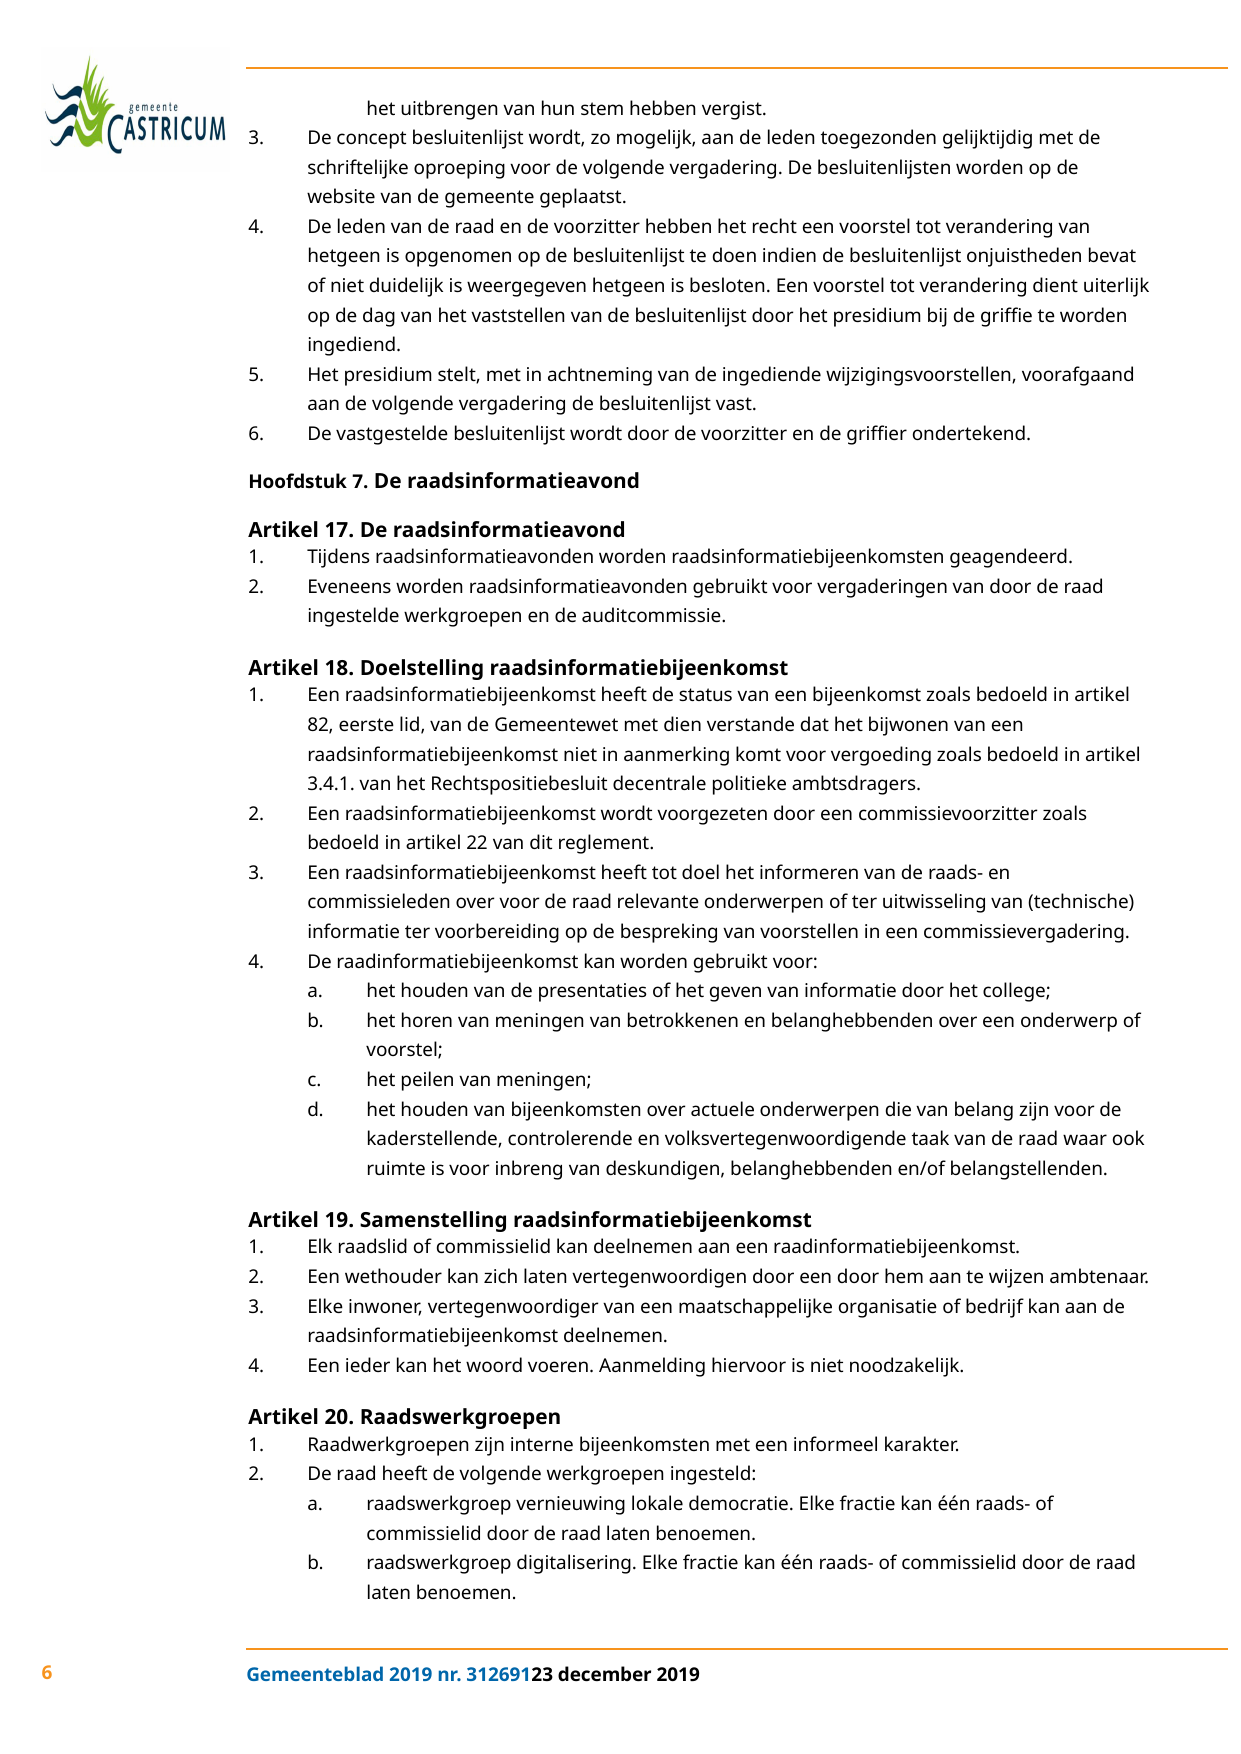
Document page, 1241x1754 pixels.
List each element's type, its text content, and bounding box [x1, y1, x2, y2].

list Een wethouder kan zich laten vertegenwoordigen door een door hem aan te wijzen ambtenaar. [248, 1263, 1152, 1289]
list het houden van bijeenkomsten over actuele onderwerpen die van belang zijn voor de kaderstellende, controlerende en volksvertegenwoordigende taak van de raad waar ook ruimte is voor inbreng van deskundigen, belanghebbenden en/of belangstellenden. [307, 1096, 1152, 1181]
list Een raadsinformatiebijeenkomst heeft tot doel het informeren van de raads- en commissieleden over voor de raad relevante onderwerpen of ter uitwisseling van (technische) informatie ter voorbereiding op de bespreking van voorstellen in een commissievergadering. [248, 859, 1152, 944]
list Een ieder kan het woord voeren. Aanmelding hiervoor is niet noodzakelijk. [248, 1352, 1152, 1378]
list Elk raadslid of commissielid kan deelnemen aan een raadinformatiebijeenkomst. [248, 1234, 1152, 1259]
list raadswerkgroep digitalisering. Elke fractie kan één raads- of commissielid door de raad laten benoemen. [307, 1549, 1152, 1604]
list De leden van de raad en de voorzitter hebben het recht een voorstel tot verandering van hetgeen is opgenomen op de besluitenlijst te doen indien de besluitenlijst onjuistheden bevat of niet duidelijk is weergegeven hetgeen is besloten. Een voorstel tot verandering dient uiterlijk op de dag van het vaststellen van de besluitenlijst door het presidium bij de griffie te worden ingediend. [248, 213, 1152, 357]
list Een raadsinformatiebijeenkomst wordt voorgezeten door een commissievoorzitter zoals bedoeld in artikel 22 van dit reglement. [248, 800, 1152, 855]
list het peilen van meningen; [307, 1066, 1152, 1092]
list De vastgestelde besluitenlijst wordt door de voorzitter en de griffier ondertekend. [248, 420, 1152, 446]
list het horen van meningen van betrokkenen en belanghebbenden over een onderwerp of voorstel; [307, 1007, 1152, 1062]
text Artikel 17. De raadsinformatieavond [248, 515, 1152, 543]
list Een raadsinformatiebijeenkomst heeft de status van een bijeenkomst zoals bedoeld in artikel 82, eerste lid, van de Gemeentewet met dien verstande dat het bijwonen van een raadsinformatiebijeenkomst niet in aanmerking komt voor vergoeding zoals bedoeld in artikel 3.4.1. van het Rechtspositiebesluit decentrale politieke ambtsdragers. [248, 682, 1152, 796]
text Artikel 19. Samenstelling raadsinformatiebijeenkomst [248, 1205, 1152, 1234]
list het uitbrengen van hun stem hebben vergist. [307, 95, 1152, 121]
text Artikel 18. Doelstelling raadsinformatiebijeenkomst [248, 653, 1152, 682]
list Tijdens raadsinformatieavonden worden raadsinformatiebijeenkomsten geagendeerd. [248, 543, 1152, 569]
list raadswerkgroep vernieuwing lokale democratie. Elke fractie kan één raads- of commissielid door de raad laten benoemen. [307, 1490, 1152, 1545]
list Raadwerkgroepen zijn interne bijeenkomsten met een informeel karakter. [248, 1431, 1152, 1457]
list De raad heeft de volgende werkgroepen ingesteld: [248, 1461, 1152, 1486]
picture [41, 47, 231, 172]
list het houden van de presentaties of het geven van informatie door het college; [307, 977, 1152, 1003]
list De concept besluitenlijst wordt, zo mogelijk, aan de leden toegezonden gelijktijdig met de schriftelijke oproeping voor de volgende vergadering. De besluitenlijsten worden op de website van de gemeente geplaatst. [248, 124, 1152, 209]
list De raadinformatiebijeenkomst kan worden gebruikt voor: [248, 948, 1152, 973]
text Artikel 20. Raadswerkgroepen [248, 1402, 1152, 1431]
list Het presidium stelt, met in achtneming van de ingediende wijzigingsvoorstellen, voorafgaand aan de volgende vergadering de besluitenlijst vast. [248, 361, 1152, 416]
list Eveneens worden raadsinformatieavonden gebruikt voor vergaderingen van door de raad ingestelde werkgroepen en de auditcommissie. [248, 573, 1152, 628]
text Hoofdstuk 7. De raadsinformatieavond [248, 466, 1152, 494]
list Elke inwoner, vertegenwoordiger van een maatschappelijke organisatie of bedrijf kan aan de raadsinformatiebijeenkomst deelnemen. [248, 1293, 1152, 1348]
